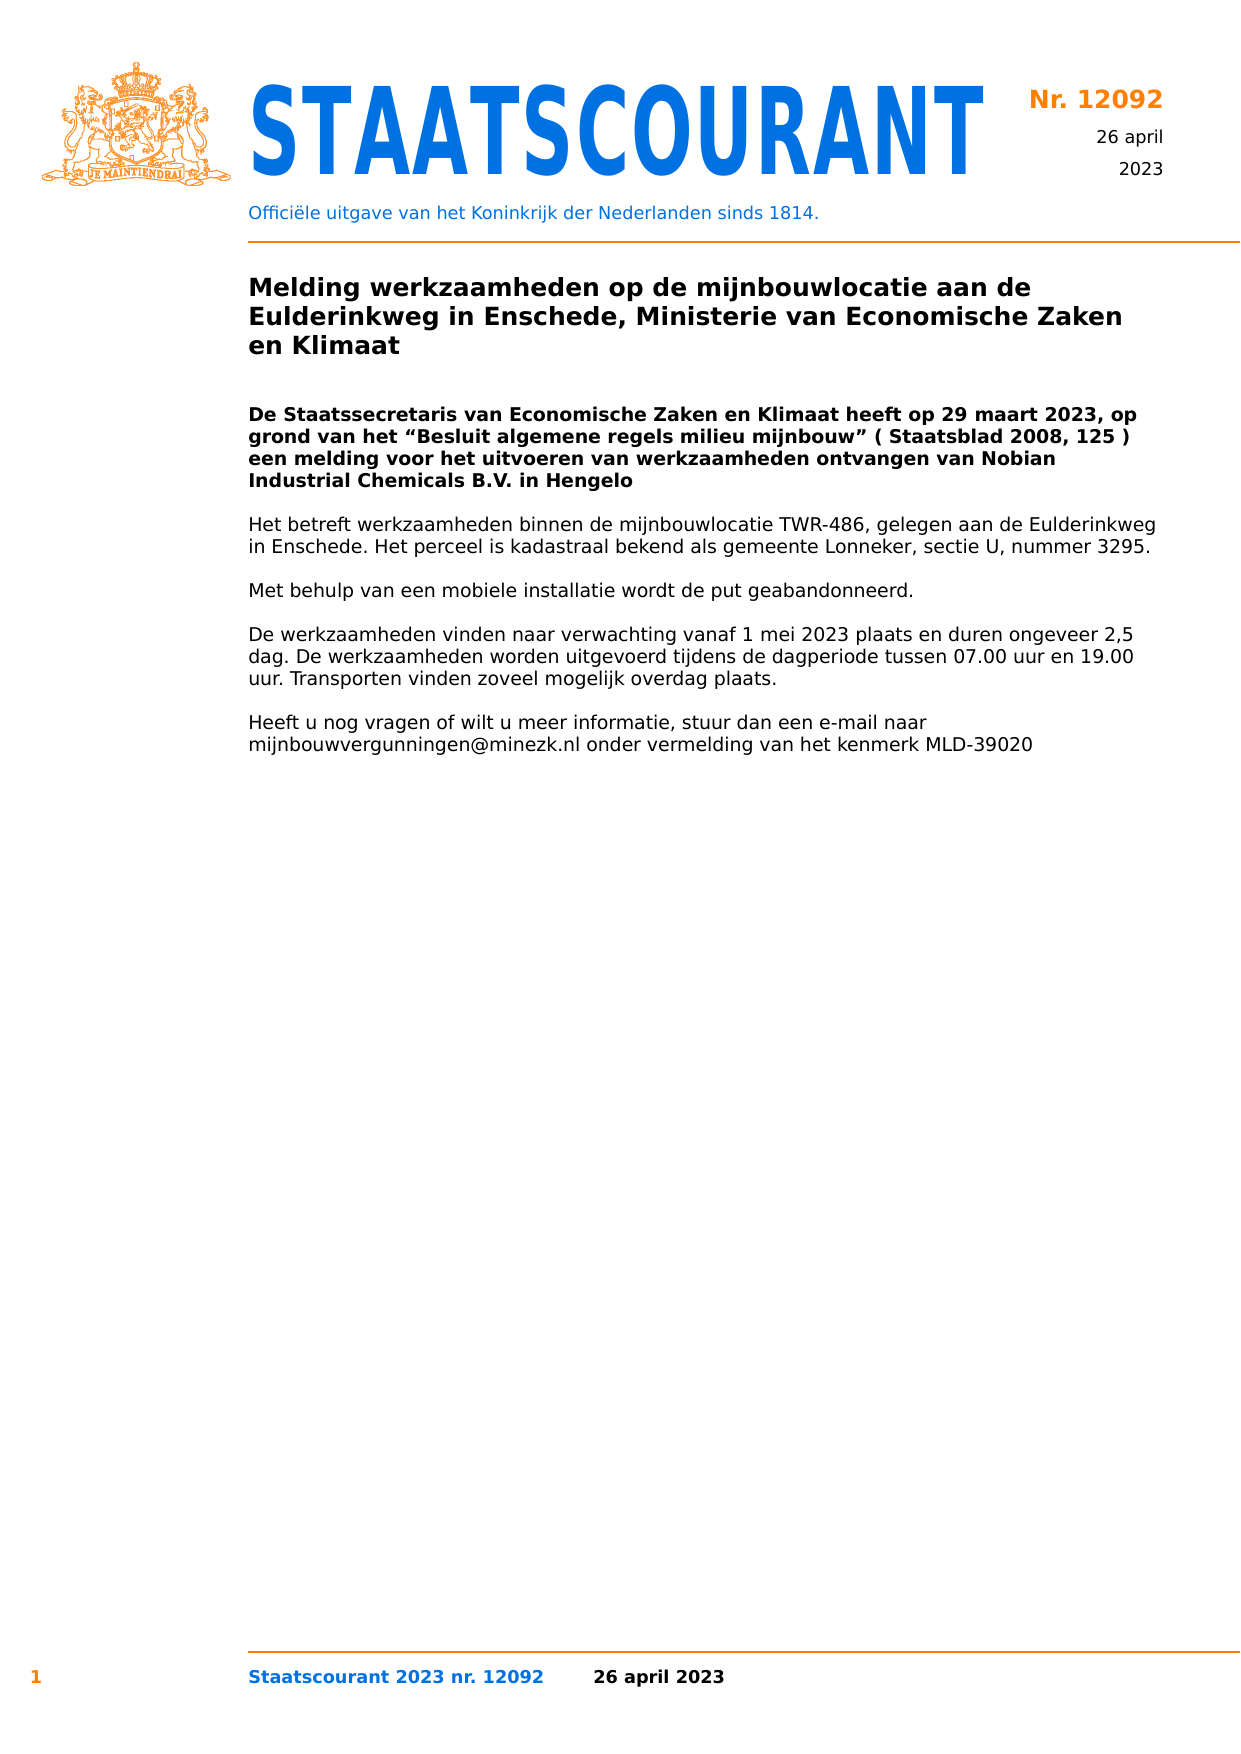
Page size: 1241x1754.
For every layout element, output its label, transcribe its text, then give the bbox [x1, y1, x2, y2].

picture [41, 62, 231, 186]
text Het betreft werkzaamheden binnen de mijnbouwlocatie TWR-486, gelegen aan de Eulderinkweg in Enschede. Het perceel is kadastraal bekend als gemeente Lonneker, sectie U, nummer 3295. [248, 514, 1163, 558]
text Heeft u nog vragen of wilt u meer informatie, stuur dan een e-mail naar mijnbouwvergunningen@minezk.nl onder vermelding van het kenmerk MLD-39020 [248, 712, 1163, 756]
table_cell 2023 [998, 153, 1240, 203]
table_header [25, 62, 248, 241]
text De werkzaamheden vinden naar verwachting vanaf 1 mei 2023 plaats en duren ongeveer 2,5 dag. De werkzaamheden worden uitgevoerd tijdens de dagperiode tussen 07.00 uur en 19.00 uur. Transporten vinden zoveel mogelijk overdag plaats. [248, 624, 1163, 690]
table_header Nr. 12092 [998, 62, 1240, 121]
table_cell Officiële uitgave van het Koninkrijk der Nederlanden sinds 1814. [248, 203, 1240, 241]
table_cell 26 april [998, 121, 1240, 153]
subtitle Melding werkzaamheden op de mijnbouwlocatie aan de Eulderinkweg in Enschede, Ministerie van Economische Zaken en Klimaat [248, 273, 1163, 361]
text Met behulp van een mobiele installatie wordt de put geabandonneerd. [248, 580, 1163, 602]
table_header STAATSCOURANT [248, 62, 998, 203]
text De Staatssecretaris van Economische Zaken en Klimaat heeft op 29 maart 2023, op grond van het “Besluit algemene regels milieu mijnbouw” ( Staatsblad 2008, 125 ) een melding voor het uitvoeren van werkzaamheden ontvangen van Nobian Industrial Chemicals B.V. in Hengelo [248, 404, 1163, 492]
